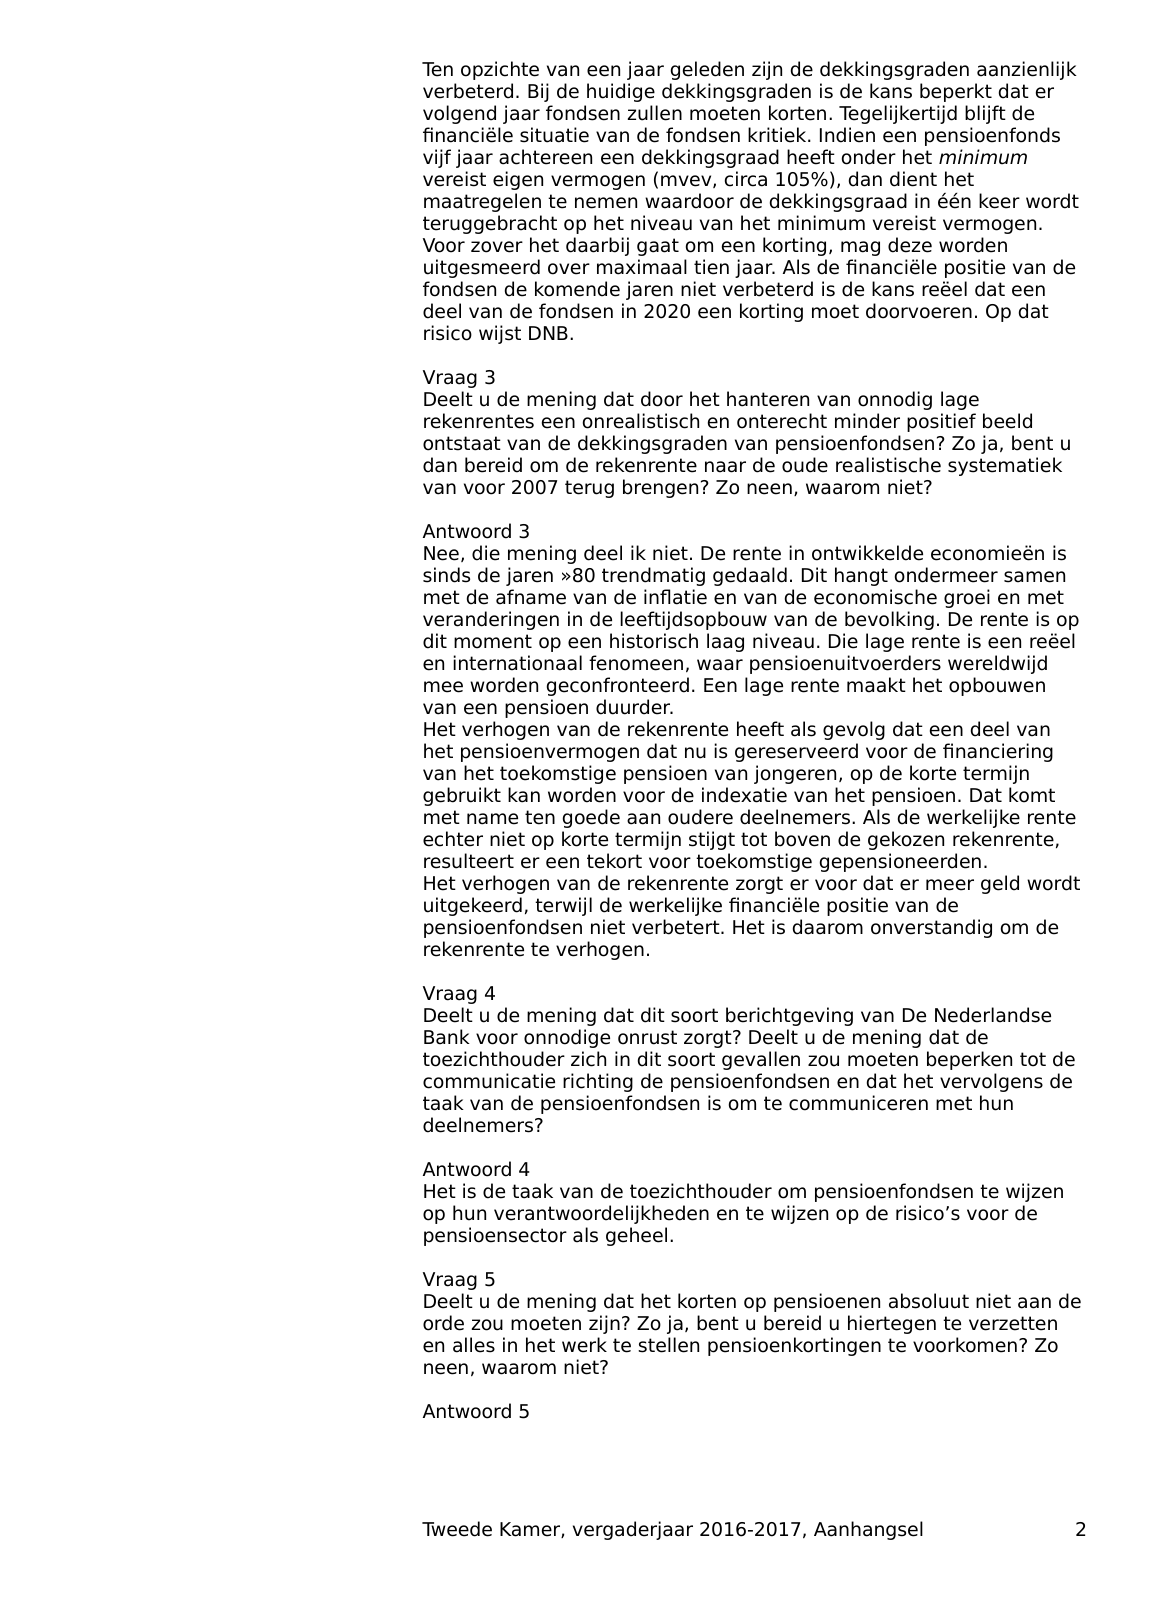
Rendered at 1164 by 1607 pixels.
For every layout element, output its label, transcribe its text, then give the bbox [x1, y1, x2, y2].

text Het verhogen van de rekenrente zorgt er voor dat er meer geld wordt uitgekeerd, terwijl de werkelijke financiële positie van de pensioenfondsen niet verbetert. Het is daarom onverstandig om de rekenrente te verhogen. [422, 873, 1087, 961]
text Vraag 4 [422, 983, 1087, 1005]
text Antwoord 5 [422, 1401, 1087, 1423]
text Antwoord 3 [422, 521, 1087, 543]
text Deelt u de mening dat het korten op pensioenen absoluut niet aan de orde zou moeten zijn? Zo ja, bent u bereid u hiertegen te verzetten en alles in het werk te stellen pensioenkortingen te voorkomen? Zo neen, waarom niet? [422, 1291, 1087, 1379]
text Deelt u de mening dat dit soort berichtgeving van De Nederlandse Bank voor onnodige onrust zorgt? Deelt u de mening dat de toezichthouder zich in dit soort gevallen zou moeten beperken tot de communicatie richting de pensioenfondsen en dat het vervolgens de taak van de pensioenfondsen is om te communiceren met hun deelnemers? [422, 1005, 1087, 1137]
text Deelt u de mening dat door het hanteren van onnodig lage rekenrentes een onrealistisch en onterecht minder positief beeld ontstaat van de dekkingsgraden van pensioenfondsen? Zo ja, bent u dan bereid om de rekenrente naar de oude realistische systematiek van voor 2007 terug brengen? Zo neen, waarom niet? [422, 389, 1087, 499]
text Het verhogen van de rekenrente heeft als gevolg dat een deel van het pensioenvermogen dat nu is gereserveerd voor de financiering van het toekomstige pensioen van jongeren, op de korte termijn gebruikt kan worden voor de indexatie van het pensioen. Dat komt met name ten goede aan oudere deelnemers. Als de werkelijke rente echter niet op korte termijn stijgt tot boven de gekozen rekenrente, resulteert er een tekort voor toekomstige gepensioneerden. [422, 719, 1087, 873]
text Ten opzichte van een jaar geleden zijn de dekkingsgraden aanzienlijk verbeterd. Bij de huidige dekkingsgraden is de kans beperkt dat er volgend jaar fondsen zullen moeten korten. Tegelijkertijd blijft de financiële situatie van de fondsen kritiek. Indien een pensioenfonds vijf jaar achtereen een dekkingsgraad heeft onder het minimum vereist eigen vermogen (mvev, circa 105%), dan dient het maatregelen te nemen waardoor de dekkingsgraad in één keer wordt teruggebracht op het niveau van het minimum vereist vermogen. Voor zover het daarbij gaat om een korting, mag deze worden uitgesmeerd over maximaal tien jaar. Als de financiële positie van de fondsen de komende jaren niet verbeterd is de kans reëel dat een deel van de fondsen in 2020 een korting moet doorvoeren. Op dat risico wijst DNB. [422, 59, 1087, 345]
text Nee, die mening deel ik niet. De rente in ontwikkelde economieën is sinds de jaren »80 trendmatig gedaald. Dit hangt ondermeer samen met de afname van de inflatie en van de economische groei en met veranderingen in de leeftijdsopbouw van de bevolking. De rente is op dit moment op een historisch laag niveau. Die lage rente is een reëel en internationaal fenomeen, waar pensioenuitvoerders wereldwijd mee worden geconfronteerd. Een lage rente maakt het opbouwen van een pensioen duurder. [422, 543, 1087, 719]
text Het is de taak van de toezichthouder om pensioenfondsen te wijzen op hun verantwoordelijkheden en te wijzen op de risico’s voor de pensioensector als geheel. [422, 1181, 1087, 1247]
text Vraag 5 [422, 1269, 1087, 1291]
text Vraag 3 [422, 367, 1087, 389]
text Antwoord 4 [422, 1159, 1087, 1181]
